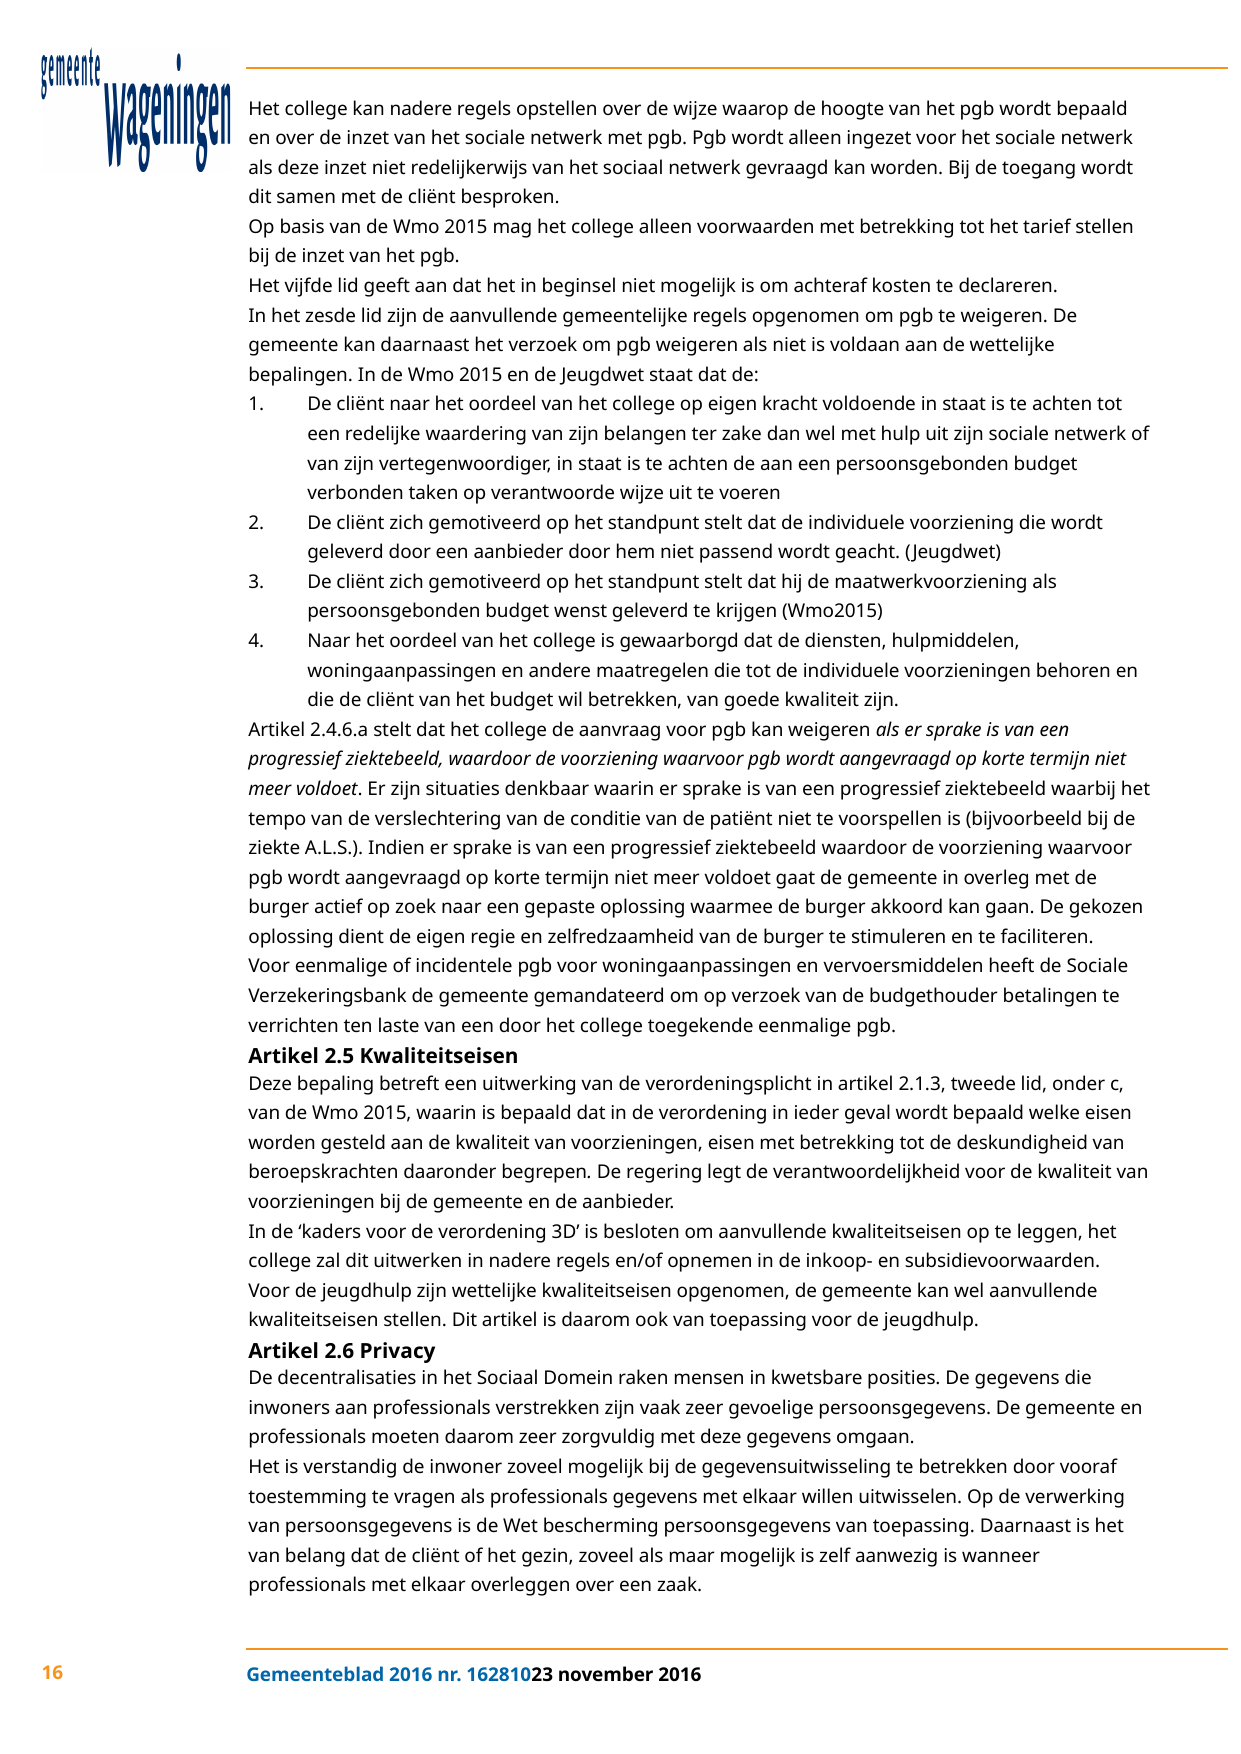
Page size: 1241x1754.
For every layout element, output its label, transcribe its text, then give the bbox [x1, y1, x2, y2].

text Op basis van de Wmo 2015 mag het college alleen voorwaarden met betrekking tot het tarief stellen bij de inzet van het pgb. [248, 213, 1152, 268]
text Artikel 2.4.6.a stelt dat het college de aanvraag voor pgb kan weigeren als er sprake is van een progressief ziektebeeld, waardoor de voorziening waarvoor pgb wordt aangevraagd op korte termijn niet meer voldoet. Er zijn situaties denkbaar waarin er sprake is van een progressief ziektebeeld waarbij het tempo van de verslechtering van de conditie van de patiënt niet te voorspellen is (bijvoorbeeld bij de ziekte A.L.S.). Indien er sprake is van een progressief ziektebeeld waardoor de voorziening waarvoor pgb wordt aangevraagd op korte termijn niet meer voldoet gaat de gemeente in overleg met de burger actief op zoek naar een gepaste oplossing waarmee de burger akkoord kan gaan. De gekozen oplossing dient de eigen regie en zelfredzaamheid van de burger te stimuleren en te faciliteren. [248, 716, 1152, 949]
text Voor eenmalige of incidentele pgb voor woningaanpassingen en vervoersmiddelen heeft de Sociale Verzekeringsbank de gemeente gemandateerd om op verzoek van de budgethouder betalingen te verrichten ten laste van een door het college toegekende eenmalige pgb. [248, 953, 1152, 1038]
text Artikel 2.5 Kwaliteitseisen [248, 1041, 1152, 1070]
text Het vijfde lid geeft aan dat het in beginsel niet mogelijk is om achteraf kosten te declareren. [248, 272, 1152, 298]
text De decentralisaties in het Sociaal Domein raken mensen in kwetsbare posities. De gegevens die inwoners aan professionals verstrekken zijn vaak zeer gevoelige persoonsgegevens. De gemeente en professionals moeten daarom zeer zorgvuldig met deze gegevens omgaan. [248, 1364, 1152, 1449]
text Artikel 2.6 Privacy [248, 1336, 1152, 1364]
text Het college kan nadere regels opstellen over de wijze waarop de hoogte van het pgb wordt bepaald en over de inzet van het sociale netwerk met pgb. Pgb wordt alleen ingezet voor het sociale netwerk als deze inzet niet redelijkerwijs van het sociaal netwerk gevraagd kan worden. Bij de toegang wordt dit samen met de cliënt besproken. [248, 95, 1152, 209]
text Voor de jeugdhulp zijn wettelijke kwaliteitseisen opgenomen, de gemeente kan wel aanvullende kwaliteitseisen stellen. Dit artikel is daarom ook van toepassing voor de jeugdhulp. [248, 1277, 1152, 1332]
list De cliënt zich gemotiveerd op het standpunt stelt dat de individuele voorziening die wordt geleverd door een aanbieder door hem niet passend wordt geacht. (Jeugdwet) [248, 509, 1152, 564]
list Naar het oordeel van het college is gewaarborgd dat de diensten, hulpmiddelen, woningaanpassingen en andere maatregelen die tot de individuele voorzieningen behoren en die de cliënt van het budget wil betrekken, van goede kwaliteit zijn. [248, 627, 1152, 712]
picture [41, 47, 231, 172]
list De cliënt naar het oordeel van het college op eigen kracht voldoende in staat is te achten tot een redelijke waardering van zijn belangen ter zake dan wel met hulp uit zijn sociale netwerk of van zijn vertegenwoordiger, in staat is te achten de aan een persoonsgebonden budget verbonden taken op verantwoorde wijze uit te voeren [248, 391, 1152, 505]
text In de ‘kaders voor de verordening 3D’ is besloten om aanvullende kwaliteitseisen op te leggen, het college zal dit uitwerken in nadere regels en/of opnemen in de inkoop- en subsidievoorwaarden. [248, 1218, 1152, 1273]
list De cliënt zich gemotiveerd op het standpunt stelt dat hij de maatwerkvoorziening als persoonsgebonden budget wenst geleverd te krijgen (Wmo2015) [248, 568, 1152, 623]
text Deze bepaling betreft een uitwerking van de verordeningsplicht in artikel 2.1.3, tweede lid, onder c, van de Wmo 2015, waarin is bepaald dat in de verordening in ieder geval wordt bepaald welke eisen worden gesteld aan de kwaliteit van voorzieningen, eisen met betrekking tot de deskundigheid van beroepskrachten daaronder begrepen. De regering legt de verantwoordelijkheid voor de kwaliteit van voorzieningen bij de gemeente en de aanbieder. [248, 1070, 1152, 1214]
text Het is verstandig de inwoner zoveel mogelijk bij de gegevensuitwisseling te betrekken door vooraf toestemming te vragen als professionals gegevens met elkaar willen uitwisselen. Op de verwerking van persoonsgegevens is de Wet bescherming persoonsgegevens van toepassing. Daarnaast is het van belang dat de cliënt of het gezin, zoveel als maar mogelijk is zelf aanwezig is wanneer professionals met elkaar overleggen over een zaak. [248, 1453, 1152, 1597]
text In het zesde lid zijn de aanvullende gemeentelijke regels opgenomen om pgb te weigeren. De gemeente kan daarnaast het verzoek om pgb weigeren als niet is voldaan aan de wettelijke bepalingen. In de Wmo 2015 en de Jeugdwet staat dat de: [248, 302, 1152, 387]
